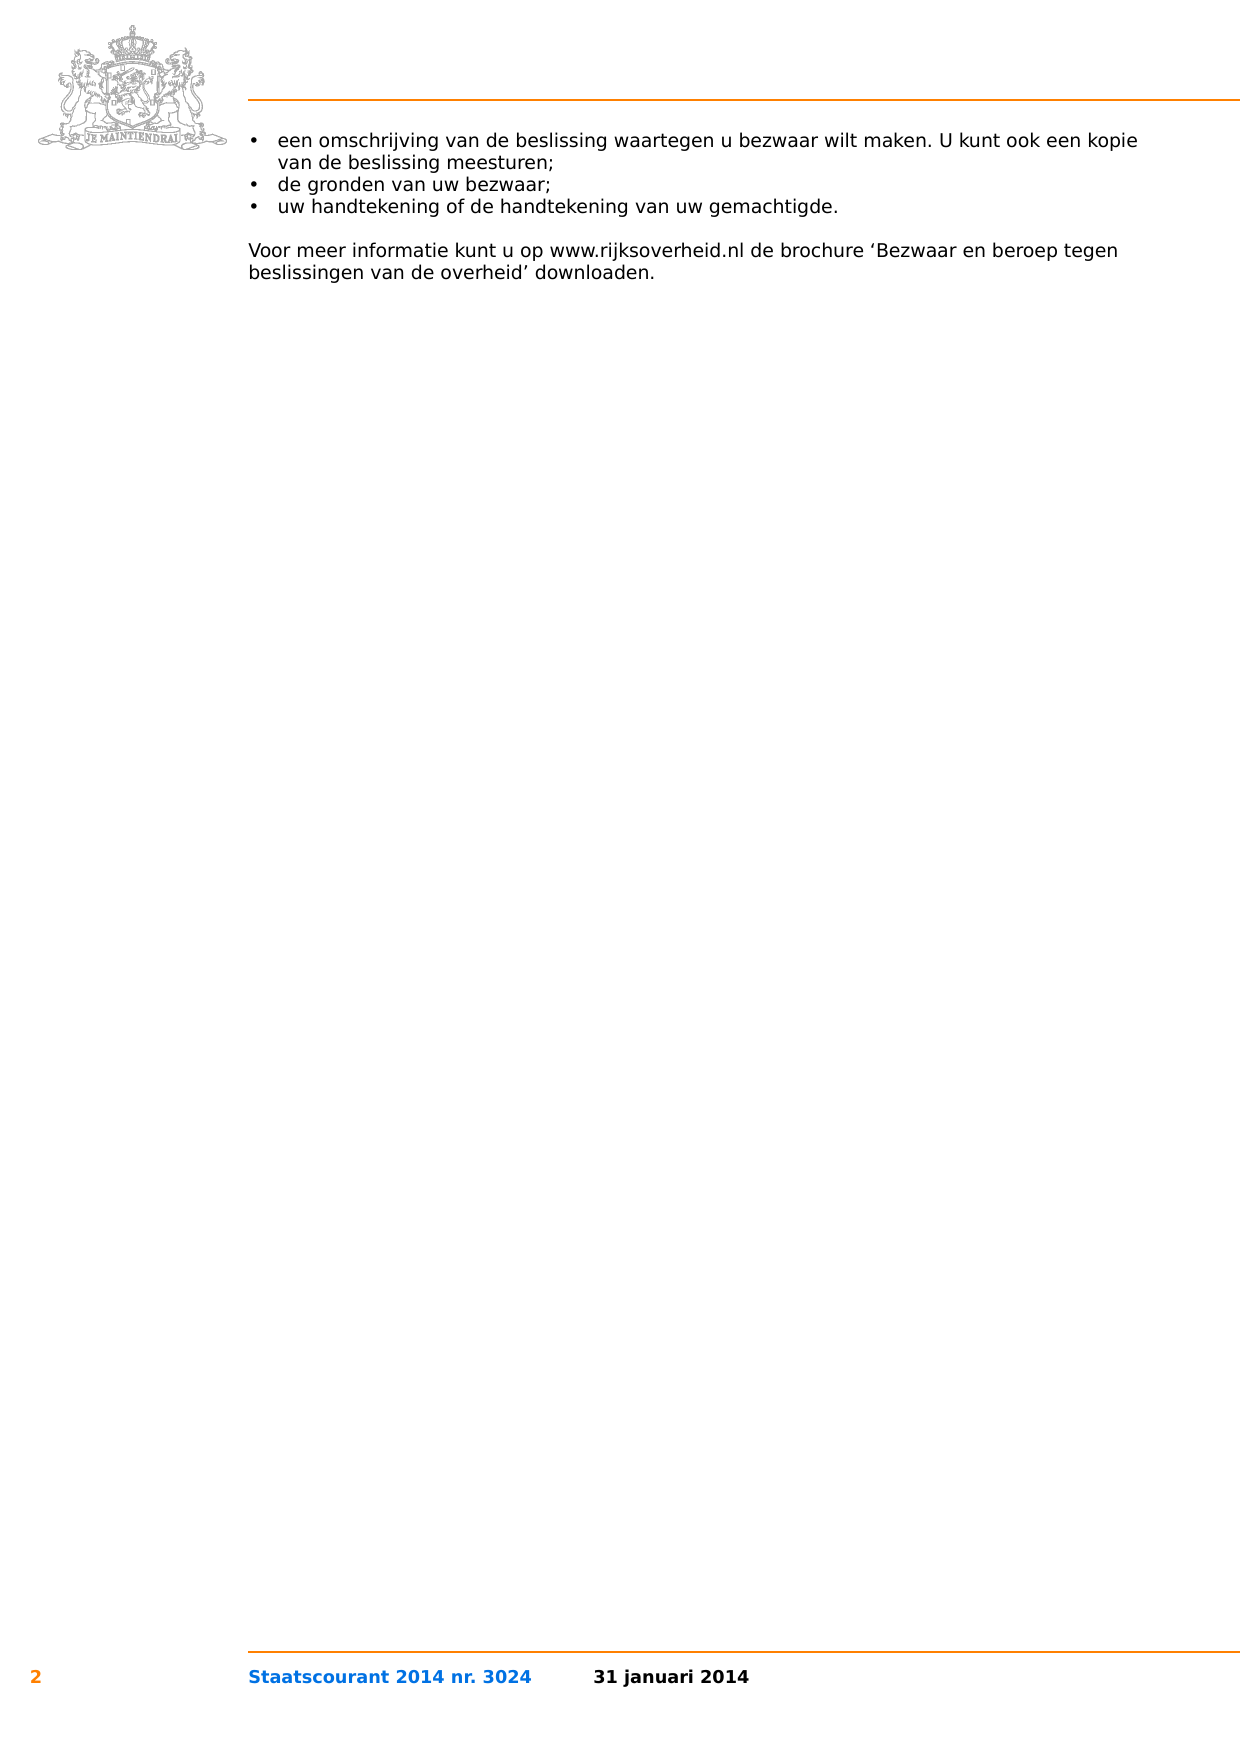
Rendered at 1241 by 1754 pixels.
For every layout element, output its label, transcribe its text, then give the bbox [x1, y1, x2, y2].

picture [38, 25, 227, 150]
text • de gronden van uw bezwaar; [248, 174, 1163, 196]
text • een omschrijving van de beslissing waartegen u bezwaar wilt maken. U kunt ook een kopie van de beslissing meesturen; [248, 130, 1163, 174]
text • uw handtekening of de handtekening van uw gemachtigde. [248, 196, 1163, 218]
text Voor meer informatie kunt u op www.rijksoverheid.nl de brochure ‘Bezwaar en beroep tegen beslissingen van de overheid’ downloaden. [248, 240, 1163, 284]
